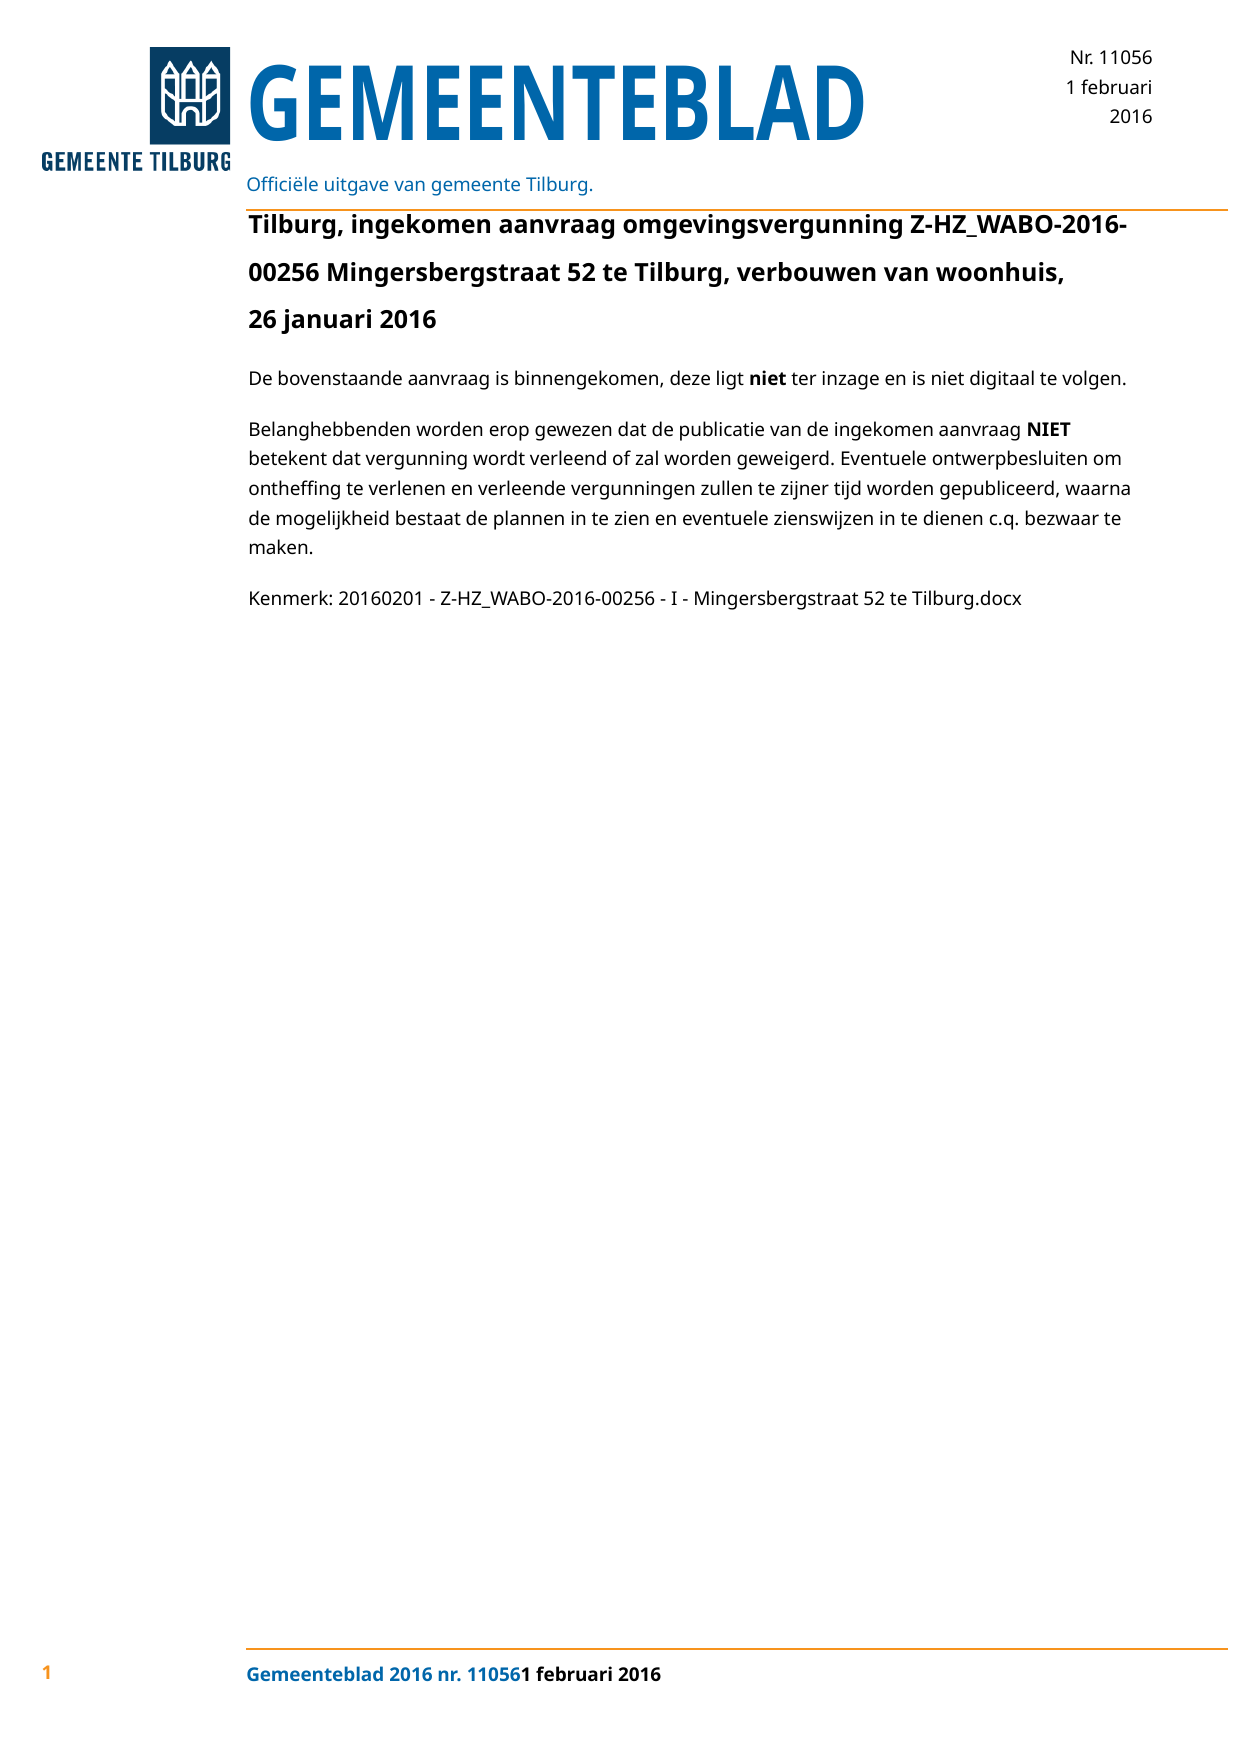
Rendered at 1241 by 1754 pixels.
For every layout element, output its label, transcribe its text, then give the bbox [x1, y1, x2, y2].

text Kenmerk: 20160201 - Z-HZ_WABO-2016-00256 - I - Mingersbergstraat 52 te Tilburg.docx [248, 585, 1152, 610]
text Tilburg, ingekomen aanvraag omgevingsvergunning Z-HZ_WABO-2016-00256 Mingersbergstraat 52 te Tilburg, verbouwen van woonhuis, 26 januari 2016 [248, 211, 1152, 336]
text De bovenstaande aanvraag is binnengekomen, deze ligt niet ter inzage en is niet digitaal te volgen. [248, 366, 1152, 391]
picture [41, 47, 231, 172]
text Belanghebbenden worden erop gewezen dat de publicatie van de ingekomen aanvraag NIET betekent dat vergunning wordt verleend of zal worden geweigerd. Eventuele ontwerpbesluiten om ontheffing te verlenen en verleende vergunningen zullen te zijner tijd worden gepubliceerd, waarna de mogelijkheid bestaat de plannen in te zien en eventuele zienswijzen in te dienen c.q. bezwaar te maken. [248, 416, 1152, 560]
